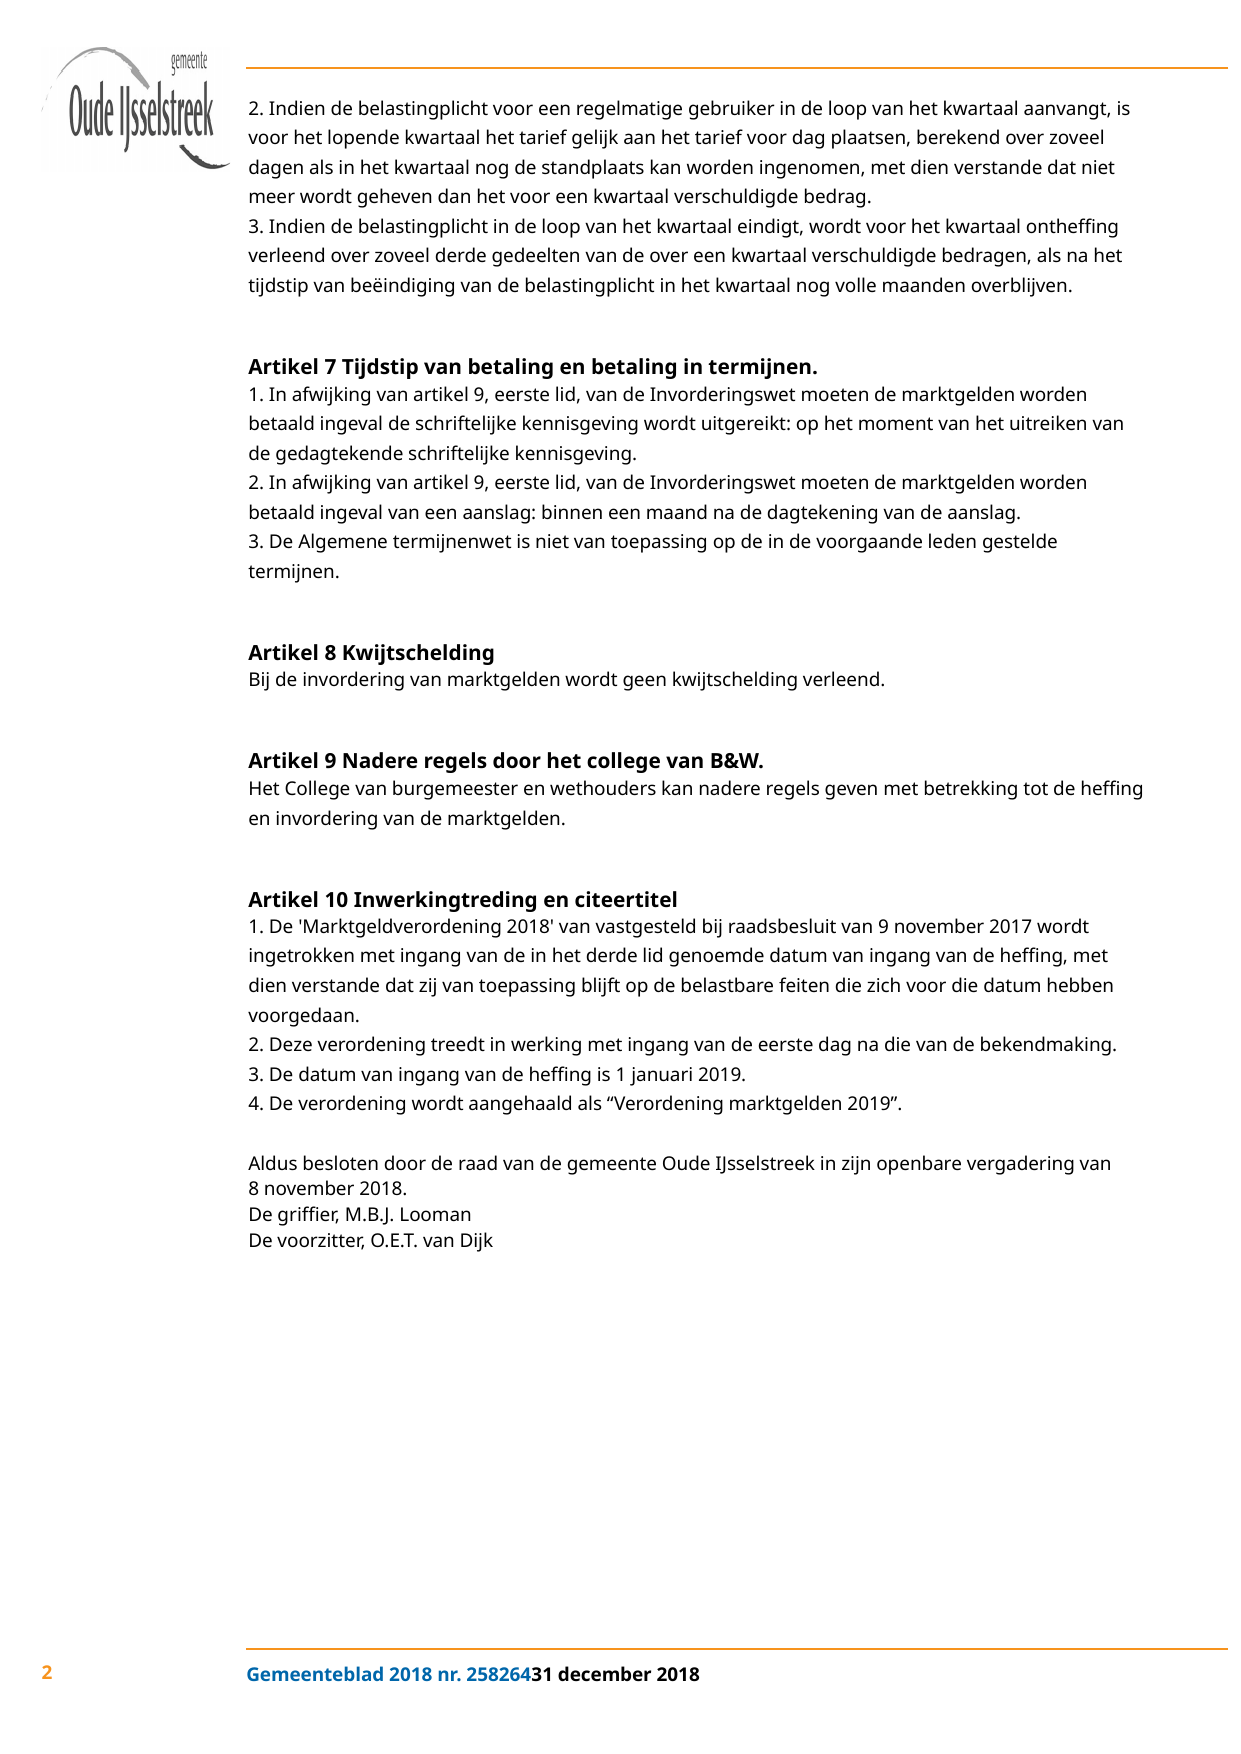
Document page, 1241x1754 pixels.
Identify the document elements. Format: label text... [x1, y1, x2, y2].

text 1. In afwijking van artikel 9, eerste lid, van de Invorderingswet moeten de marktgelden worden betaald ingeval de schriftelijke kennisgeving wordt uitgereikt: op het moment van het uitreiken van de gedagtekende schriftelijke kennisgeving. [248, 381, 1152, 466]
text 3. De datum van ingang van de heffing is 1 januari 2019. [248, 1061, 1152, 1087]
text 1. De 'Marktgeldverordening 2018' van vastgesteld bij raadsbesluit van 9 november 2017 wordt ingetrokken met ingang van de in het derde lid genoemde datum van ingang van de heffing, met [248, 913, 1152, 968]
text 2. In afwijking van artikel 9, eerste lid, van de Invorderingswet moeten de marktgelden worden betaald ingeval van een aanslag: binnen een maand na de dagtekening van de aanslag. [248, 469, 1152, 525]
text Aldus besloten door de raad van de gemeente Oude IJsselstreek in zijn openbare vergadering van [248, 1150, 1152, 1176]
text 8 november 2018. [248, 1176, 1152, 1201]
text Bij de invordering van marktgelden wordt geen kwijtschelding verleend. [248, 667, 1152, 692]
text dien verstande dat zij van toepassing blijft op de belastbare feiten die zich voor die datum hebben voorgedaan. [248, 972, 1152, 1028]
text Artikel 7 Tijdstip van betaling en betaling in termijnen. [248, 352, 1152, 381]
text De voorzitter, O.E.T. van Dijk [248, 1227, 1152, 1253]
text De griffier, M.B.J. Looman [248, 1201, 1152, 1227]
text 4. De verordening wordt aangehaald als “Verordening marktgelden 2019”. [248, 1091, 1152, 1116]
text 2. Deze verordening treedt in werking met ingang van de eerste dag na die van de bekendmaking. [248, 1031, 1152, 1057]
text 2. Indien de belastingplicht voor een regelmatige gebruiker in de loop van het kwartaal aanvangt, is voor het lopende kwartaal het tarief gelijk aan het tarief voor dag plaatsen, berekend over zoveel dagen als in het kwartaal nog de standplaats kan worden ingenomen, met dien verstande dat niet meer wordt geheven dan het voor een kwartaal verschuldigde bedrag. [248, 95, 1152, 209]
text Artikel 9 Nadere regels door het college van B&W. [248, 747, 1152, 775]
text 3. Indien de belastingplicht in de loop van het kwartaal eindigt, wordt voor het kwartaal ontheffing verleend over zoveel derde gedeelten van de over een kwartaal verschuldigde bedragen, als na het tijdstip van beëindiging van de belastingplicht in het kwartaal nog volle maanden overblijven. [248, 213, 1152, 298]
picture [41, 47, 231, 172]
text Artikel 10 Inwerkingtreding en citeertitel [248, 885, 1152, 913]
text Het College van burgemeester en wethouders kan nadere regels geven met betrekking tot de heffing en invordering van de marktgelden. [248, 775, 1152, 830]
text 3. De Algemene termijnenwet is niet van toepassing op de in de voorgaande leden gestelde termijnen. [248, 529, 1152, 584]
text Artikel 8 Kwijtschelding [248, 638, 1152, 667]
